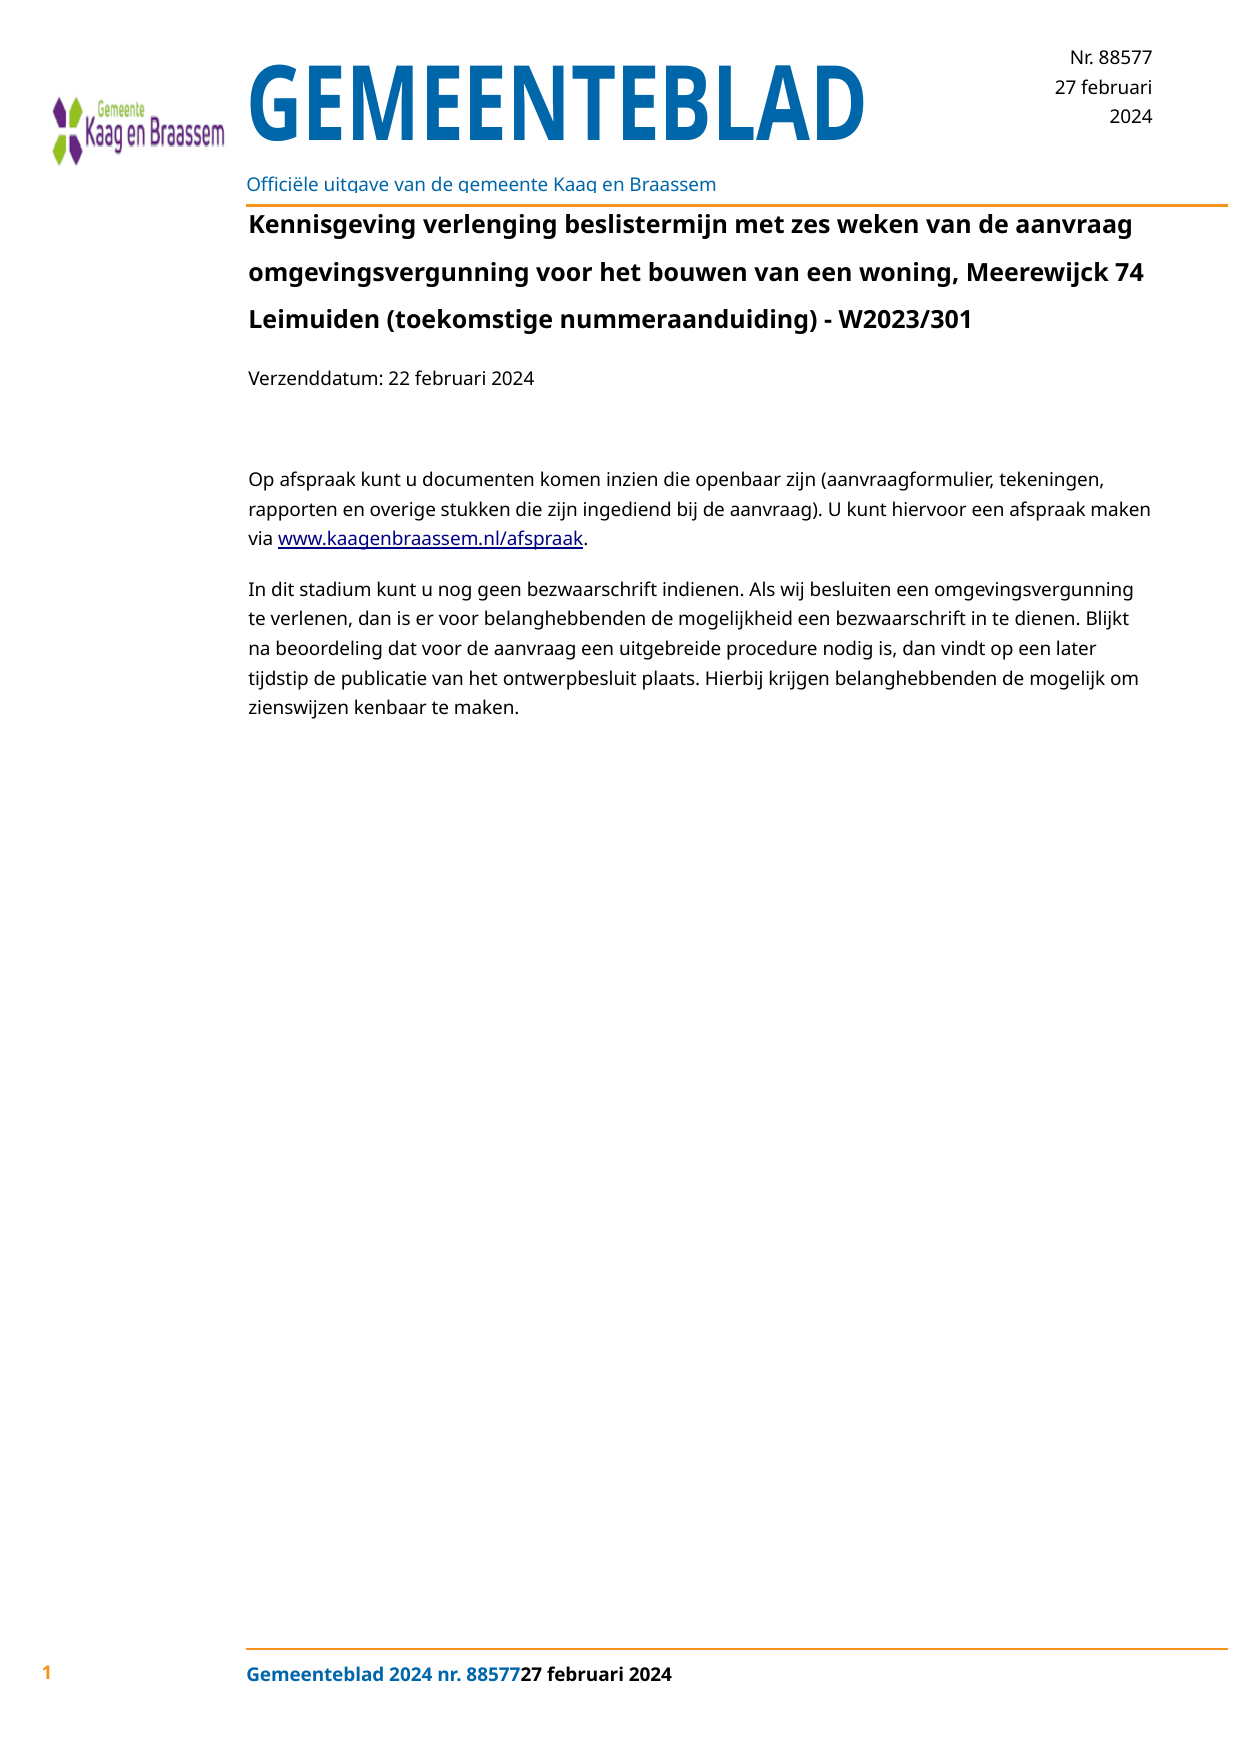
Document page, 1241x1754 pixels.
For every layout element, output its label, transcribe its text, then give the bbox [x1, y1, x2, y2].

text Op afspraak kunt u documenten komen inzien die openbaar zijn (aanvraagformulier, tekeningen, rapporten en overige stukken die zijn ingediend bij de aanvraag). U kunt hiervoor een afspraak maken via www.kaagenbraassem.nl/afspraak. [248, 466, 1152, 551]
text In dit stadium kunt u nog geen bezwaarschrift indienen. Als wij besluiten een omgevingsvergunning te verlenen, dan is er voor belanghebbenden de mogelijkheid een bezwaarschrift in te dienen. Blijkt na beoordeling dat voor de aanvraag een uitgebreide procedure nodig is, dan vindt op een later tijdstip de publicatie van het ontwerpbesluit plaats. Hierbij krijgen belanghebbenden de mogelijk om zienswijzen kenbaar te maken. [248, 576, 1152, 720]
text Kennisgeving verlenging beslistermijn met zes weken van de aanvraag omgevingsvergunning voor het bouwen van een woning, Meerewijck 74 Leimuiden (toekomstige nummeraanduiding) - W2023/301 [248, 207, 1152, 336]
text Verzenddatum: 22 februari 2024 [248, 366, 1152, 391]
picture [41, 47, 231, 172]
